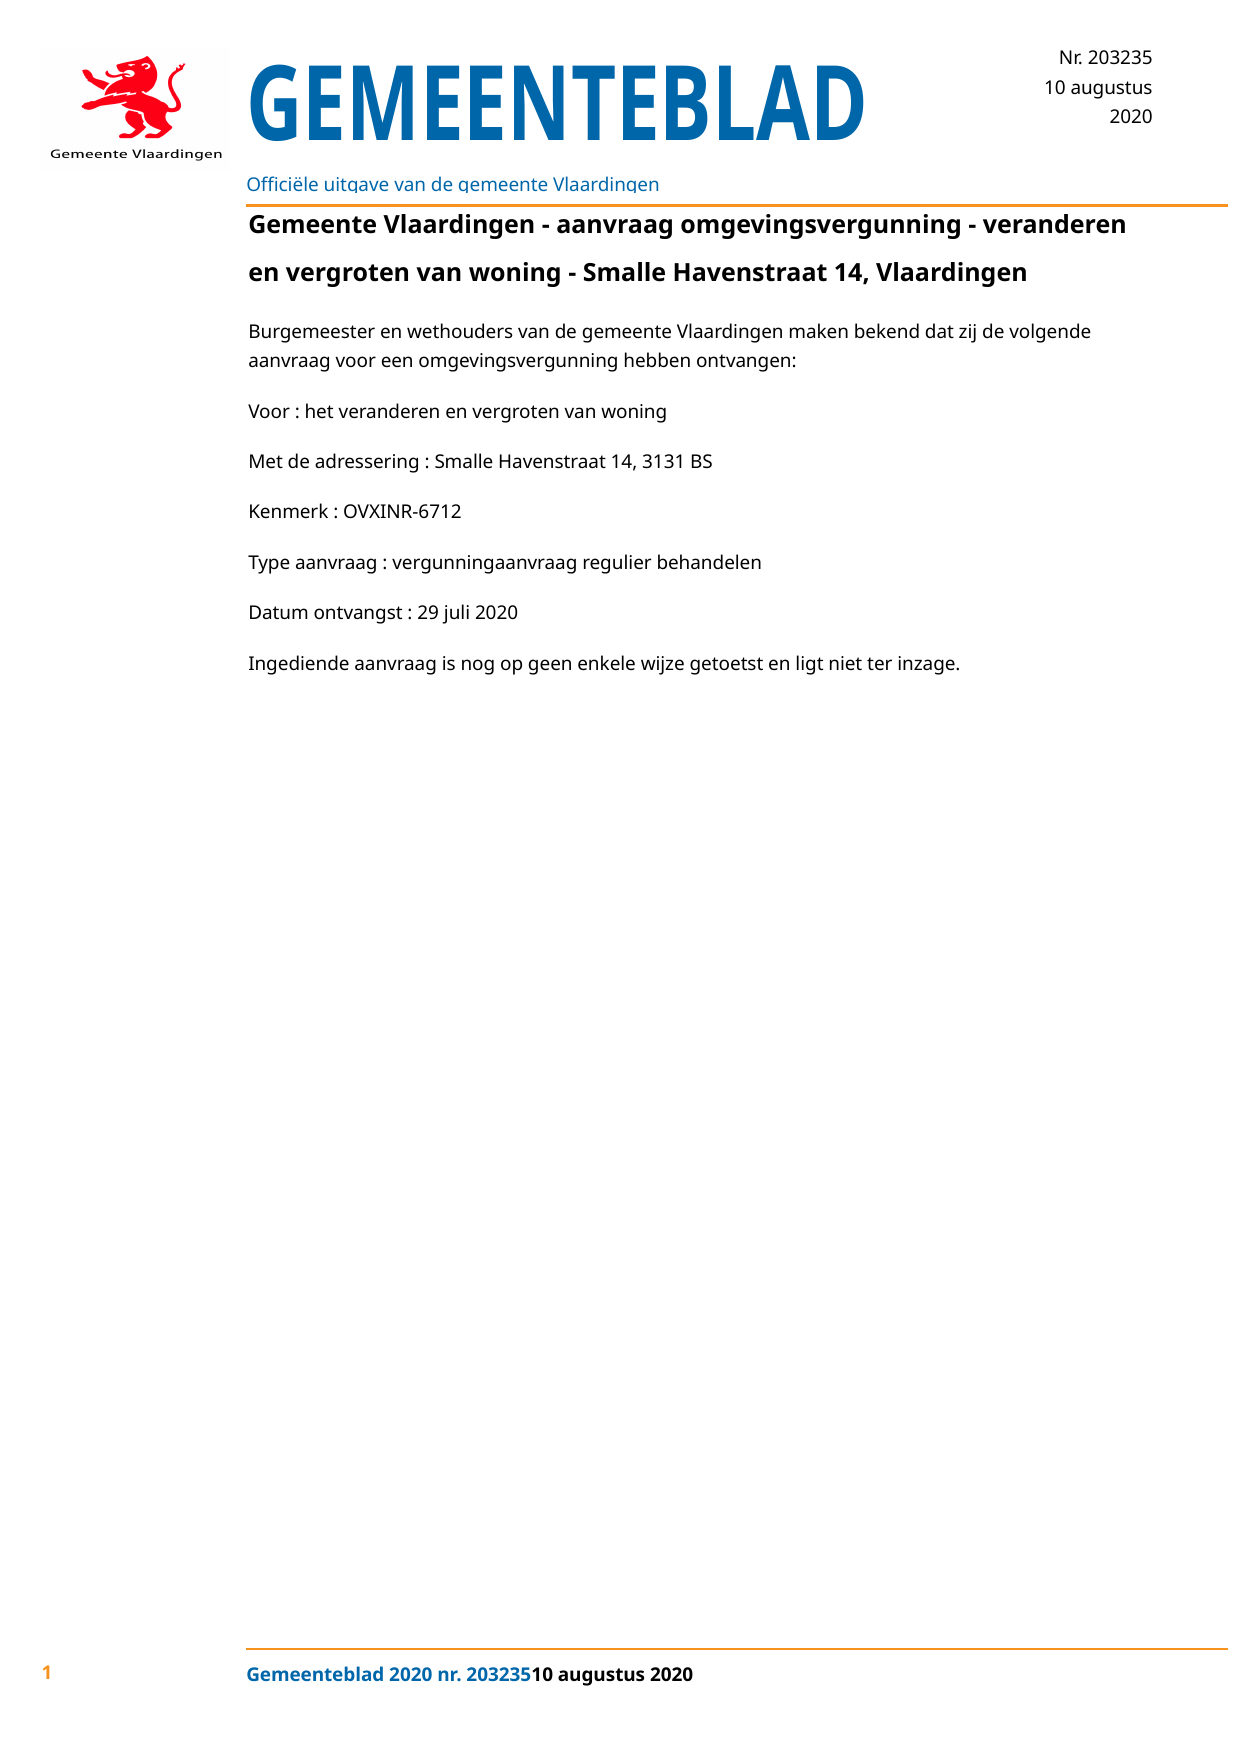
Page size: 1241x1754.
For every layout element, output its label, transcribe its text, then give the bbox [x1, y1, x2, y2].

text Type aanvraag : vergunningaanvraag regulier behandelen [248, 549, 1152, 575]
text Voor : het veranderen en vergroten van woning [248, 398, 1152, 424]
text Kenmerk : OVXINR-6712 [248, 499, 1152, 524]
text Burgemeester en wethouders van de gemeente Vlaardingen maken bekend dat zij de volgende aanvraag voor een omgevingsvergunning hebben ontvangen: [248, 318, 1152, 373]
text Met de adressering : Smalle Havenstraat 14, 3131 BS [248, 448, 1152, 474]
text Datum ontvangst : 29 juli 2020 [248, 599, 1152, 625]
text Ingediende aanvraag is nog op geen enkele wijze getoetst en ligt niet ter inzage. [248, 650, 1152, 676]
text Gemeente Vlaardingen - aanvraag omgevingsvergunning - veranderen en vergroten van woning - Smalle Havenstraat 14, Vlaardingen [248, 207, 1152, 288]
picture [41, 47, 231, 172]
